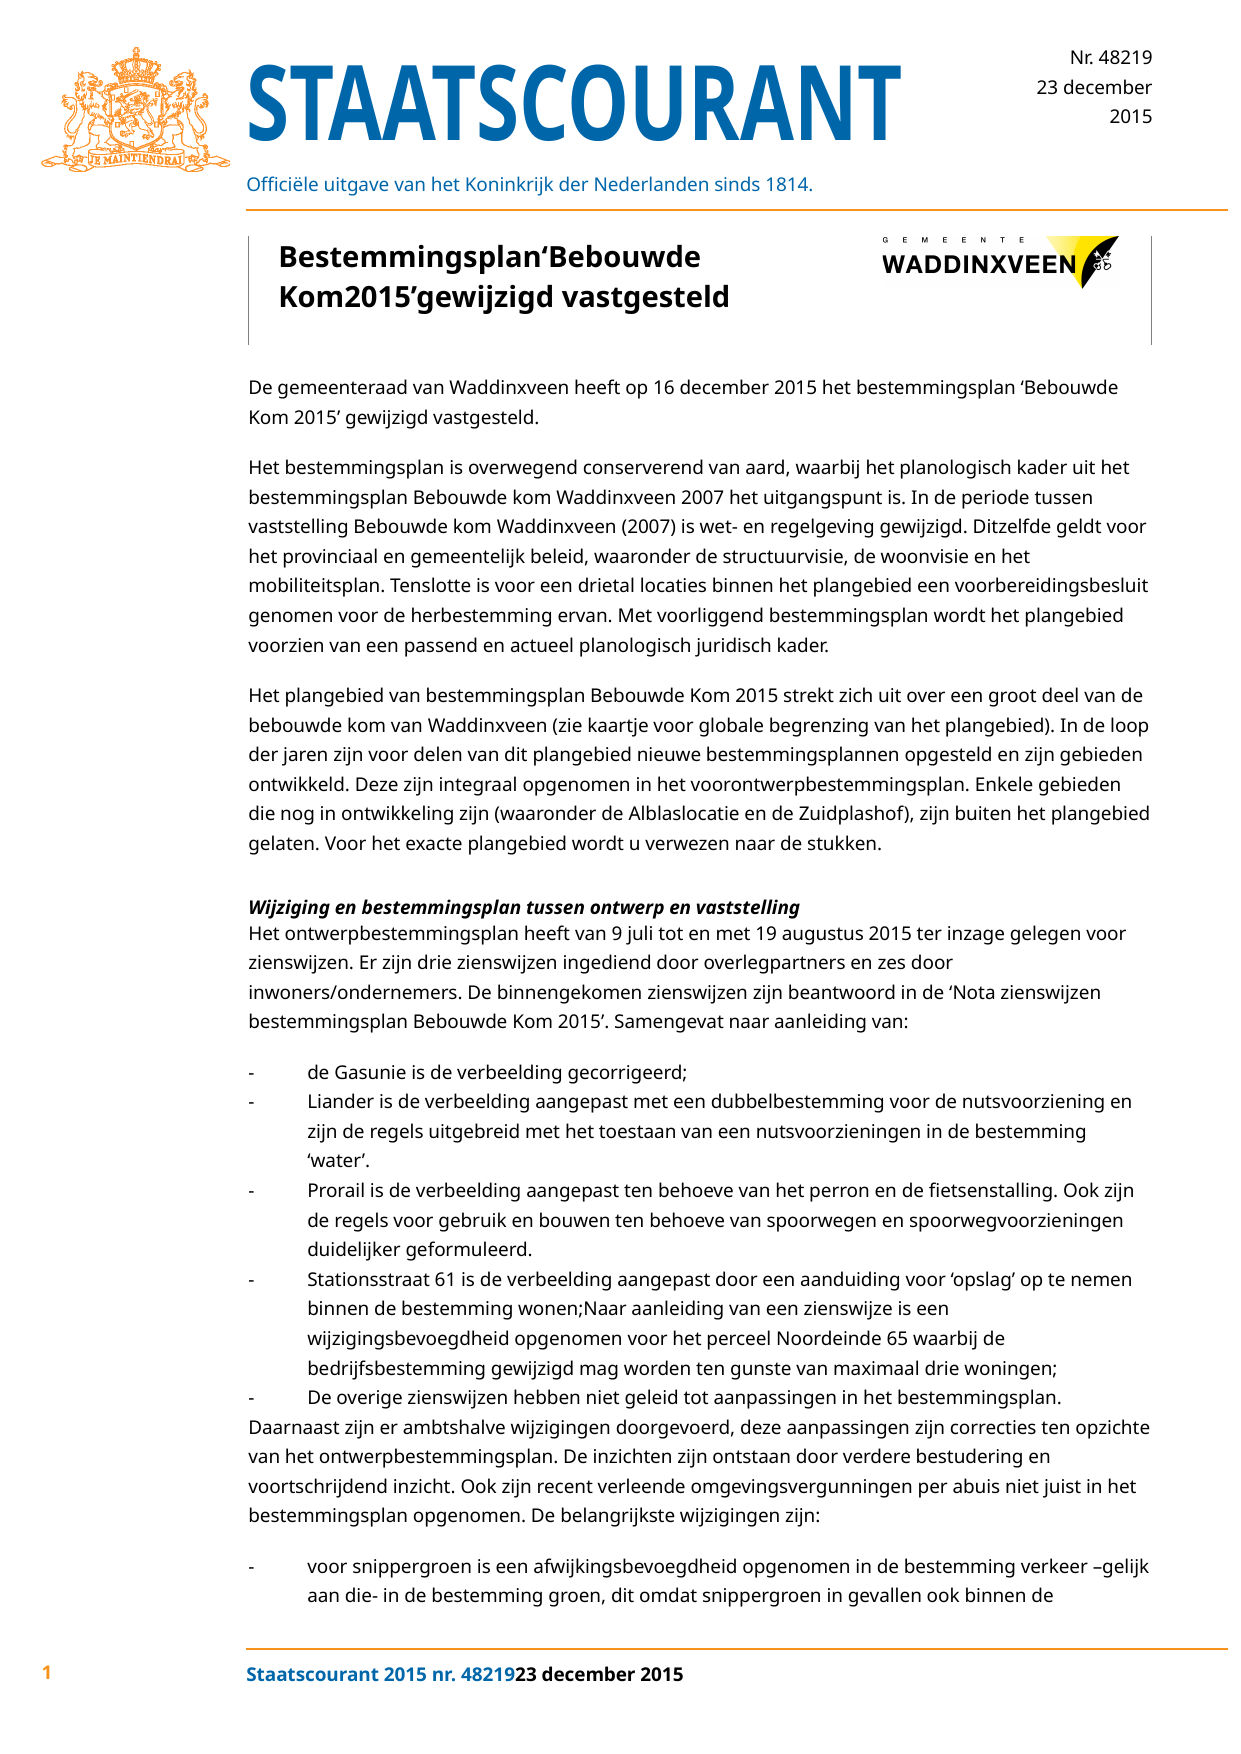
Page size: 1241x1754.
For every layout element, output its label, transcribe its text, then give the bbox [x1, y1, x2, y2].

picture [882, 236, 1119, 289]
picture [41, 47, 231, 172]
list Stationsstraat 61 is de verbeelding aangepast door een aanduiding voor ‘opslag’ op te nemen binnen de bestemming wonen;Naar aanleiding van een zienswijze is een wijzigingsbevoegdheid opgenomen voor het perceel Noordeinde 65 waarbij de bedrijfsbestemming gewijzigd mag worden ten gunste van maximaal drie woningen; [248, 1266, 1152, 1381]
list De overige zienswijzen hebben niet geleid tot aanpassingen in het bestemmingsplan. [248, 1384, 1152, 1410]
list de Gasunie is de verbeelding gecorrigeerd; [248, 1059, 1152, 1085]
text Het ontwerpbestemmingsplan heeft van 9 juli tot en met 19 augustus 2015 ter inzage gelegen voor zienswijzen. Er zijn drie zienswijzen ingediend door overlegpartners en zes door inwoners/ondernemers. De binnengekomen zienswijzen zijn beantwoord in de ‘Nota zienswijzen bestemmingsplan Bebouwde Kom 2015’. Samengevat naar aanleiding van: [248, 920, 1152, 1034]
list voor snippergroen is een afwijkingsbevoegdheid opgenomen in de bestemming verkeer –gelijk aan die- in de bestemming groen, dit omdat snippergroen in gevallen ook binnen de [248, 1553, 1152, 1608]
list Prorail is de verbeelding aangepast ten behoeve van het perron en de fietsenstalling. Ook zijn de regels voor gebruik en bouwen ten behoeve van spoorwegen en spoorwegvoorzieningen duidelijker geformuleerd. [248, 1177, 1152, 1262]
list Liander is de verbeelding aangepast met een dubbelbestemming voor de nutsvoorziening en zijn de regels uitgebreid met het toestaan van een nutsvoorzieningen in de bestemming ‘water’. [248, 1088, 1152, 1173]
text Het bestemmingsplan is overwegend conserverend van aard, waarbij het planologisch kader uit het bestemmingsplan Bebouwde kom Waddinxveen 2007 het uitgangspunt is. In de periode tussen vaststelling Bebouwde kom Waddinxveen (2007) is wet- en regelgeving gewijzigd. Ditzelfde geldt voor het provinciaal en gemeentelijk beleid, waaronder de structuurvisie, de woonvisie en het mobiliteitsplan. Tenslotte is voor een drietal locaties binnen het plangebied een voorbereidingsbesluit genomen voor de herbestemming ervan. Met voorliggend bestemmingsplan wordt het plangebied voorzien van een passend en actueel planologisch juridisch kader. [248, 454, 1152, 657]
table_header Bestemmingsplan‘Bebouwde Kom2015’gewijzigd vastgesteld [249, 236, 850, 345]
text Wijziging en bestemmingsplan tussen ontwerp en vaststelling [248, 894, 1152, 920]
text Het plangebied van bestemmingsplan Bebouwde Kom 2015 strekt zich uit over een groot deel van de bebouwde kom van Waddinxveen (zie kaartje voor globale begrenzing van het plangebied). In de loop der jaren zijn voor delen van dit plangebied nieuwe bestemmingsplannen opgesteld en zijn gebieden ontwikkeld. Deze zijn integraal opgenomen in het voorontwerpbestemmingsplan. Enkele gebieden die nog in ontwikkeling zijn (waaronder de Alblaslocatie en de Zuidplashof), zijn buiten het plangebied gelaten. Voor het exacte plangebied wordt u verwezen naar de stukken. [248, 682, 1152, 856]
text De gemeenteraad van Waddinxveen heeft op 16 december 2015 het bestemmingsplan ‘Bebouwde Kom 2015’ gewijzigd vastgesteld. [248, 374, 1152, 429]
text Daarnaast zijn er ambtshalve wijzigingen doorgevoerd, deze aanpassingen zijn correcties ten opzichte van het ontwerpbestemmingsplan. De inzichten zijn ontstaan door verdere bestudering en voortschrijdend inzicht. Ook zijn recent verleende omgevingsvergunningen per abuis niet juist in het bestemmingsplan opgenomen. De belangrijkste wijzigingen zijn: [248, 1414, 1152, 1528]
table_header [850, 236, 1151, 345]
